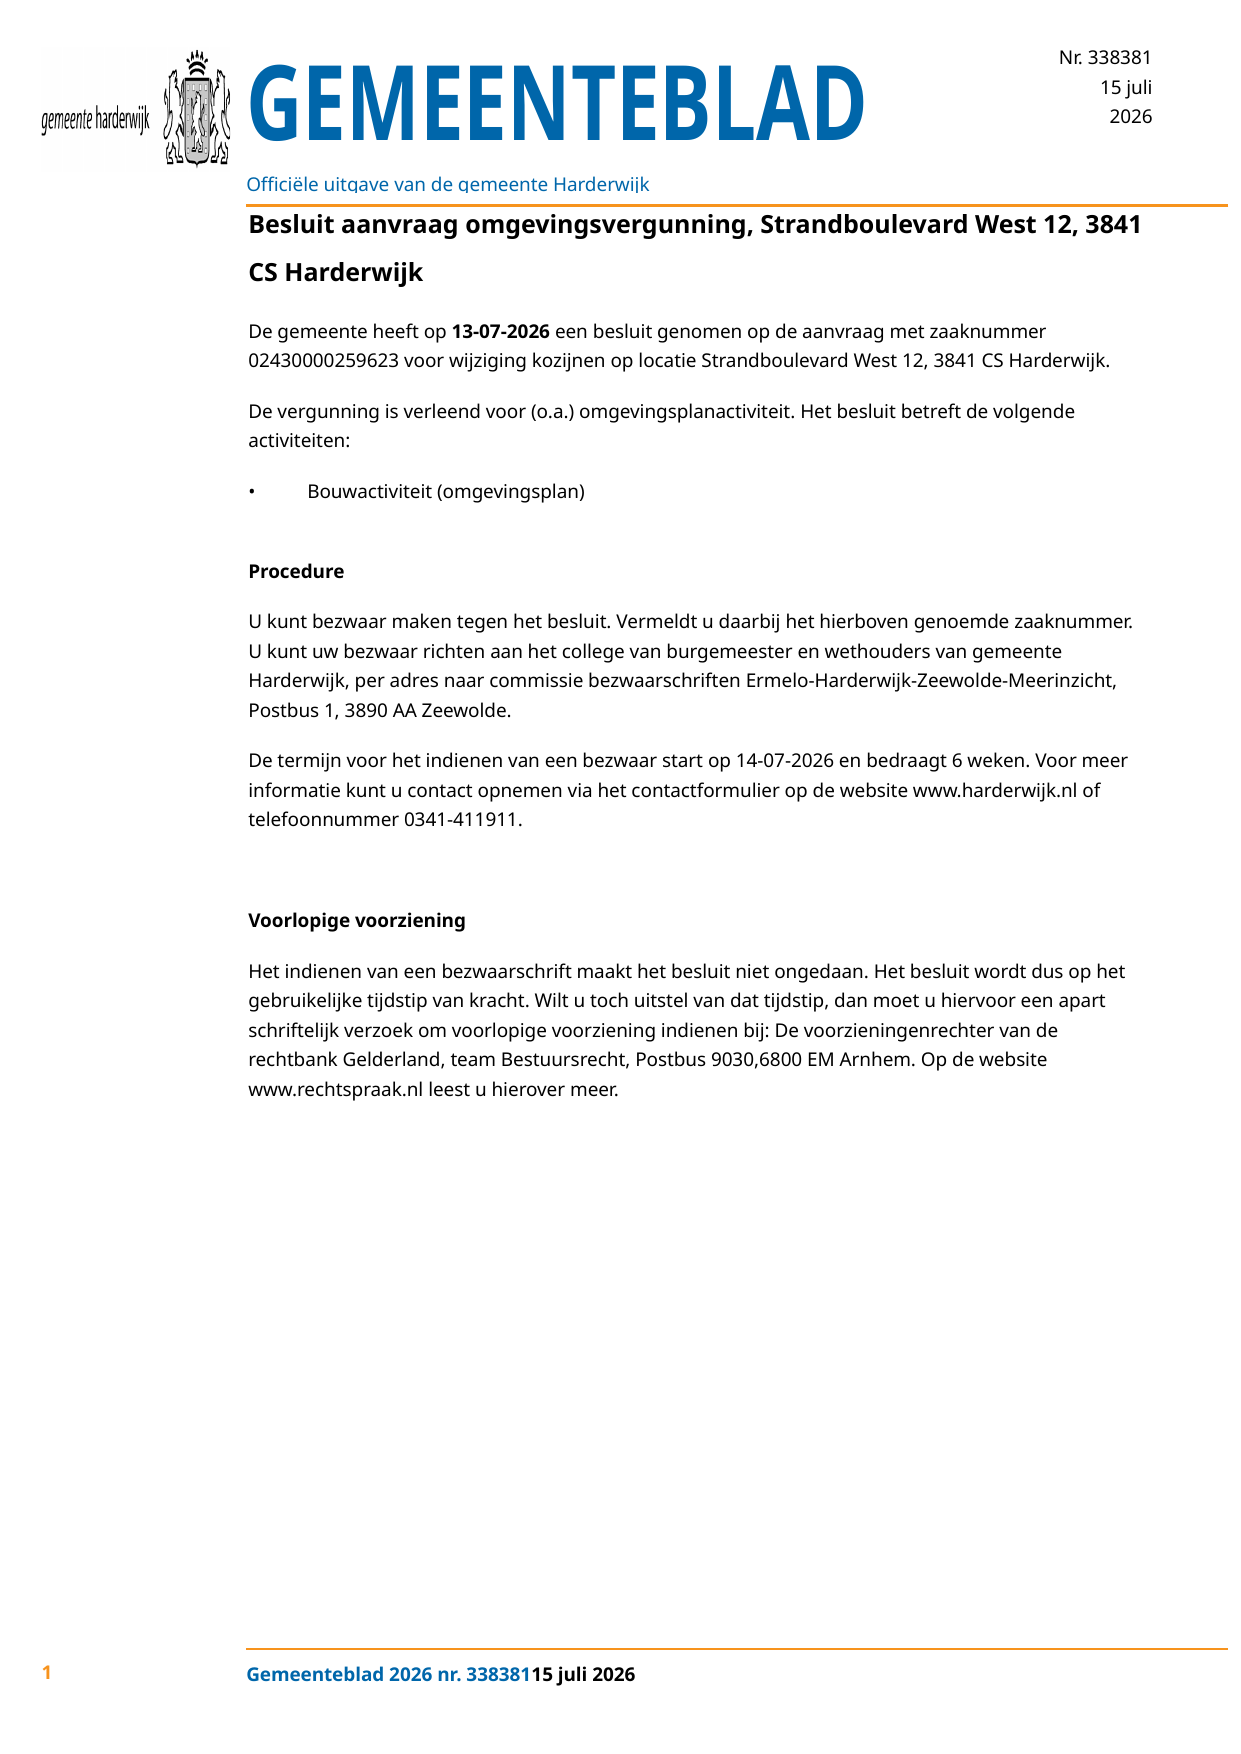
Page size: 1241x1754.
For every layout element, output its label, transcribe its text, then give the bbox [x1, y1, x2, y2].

text De termijn voor het indienen van een bezwaar start op 14-07-2026 en bedraagt 6 weken. Voor meer informatie kunt u contact opnemen via het contactformulier op de website www.harderwijk.nl of telefoonnummer 0341-411911. [248, 747, 1152, 832]
list Bouwactiviteit (omgevingsplan) [248, 478, 1152, 504]
text Procedure [248, 558, 1152, 584]
text Besluit aanvraag omgevingsvergunning, Strandboulevard West 12, 3841 CS Harderwijk [248, 207, 1152, 288]
text De gemeente heeft op 13-07-2026 een besluit genomen op de aanvraag met zaaknummer 02430000259623 voor wijziging kozijnen op locatie Strandboulevard West 12, 3841 CS Harderwijk. [248, 318, 1152, 373]
text De vergunning is verleend voor (o.a.) omgevingsplanactiviteit. Het besluit betreft de volgende activiteiten: [248, 398, 1152, 453]
text U kunt bezwaar maken tegen het besluit. Vermeldt u daarbij het hierboven genoemde zaaknummer. U kunt uw bezwaar richten aan het college van burgemeester en wethouders van gemeente Harderwijk, per adres naar commissie bezwaarschriften Ermelo-Harderwijk-Zeewolde-Meerinzicht, Postbus 1, 3890 AA Zeewolde. [248, 608, 1152, 723]
picture [41, 47, 231, 172]
text Het indienen van een bezwaarschrift maakt het besluit niet ongedaan. Het besluit wordt dus op het gebruikelijke tijdstip van kracht. Wilt u toch uitstel van dat tijdstip, dan moet u hiervoor een apart schriftelijk verzoek om voorlopige voorziening indienen bij: De voorzieningenrechter van de rechtbank Gelderland, team Bestuursrecht, Postbus 9030,6800 EM Arnhem. Op de website www.rechtspraak.nl leest u hierover meer. [248, 958, 1152, 1102]
text Voorlopige voorziening [248, 907, 1152, 933]
